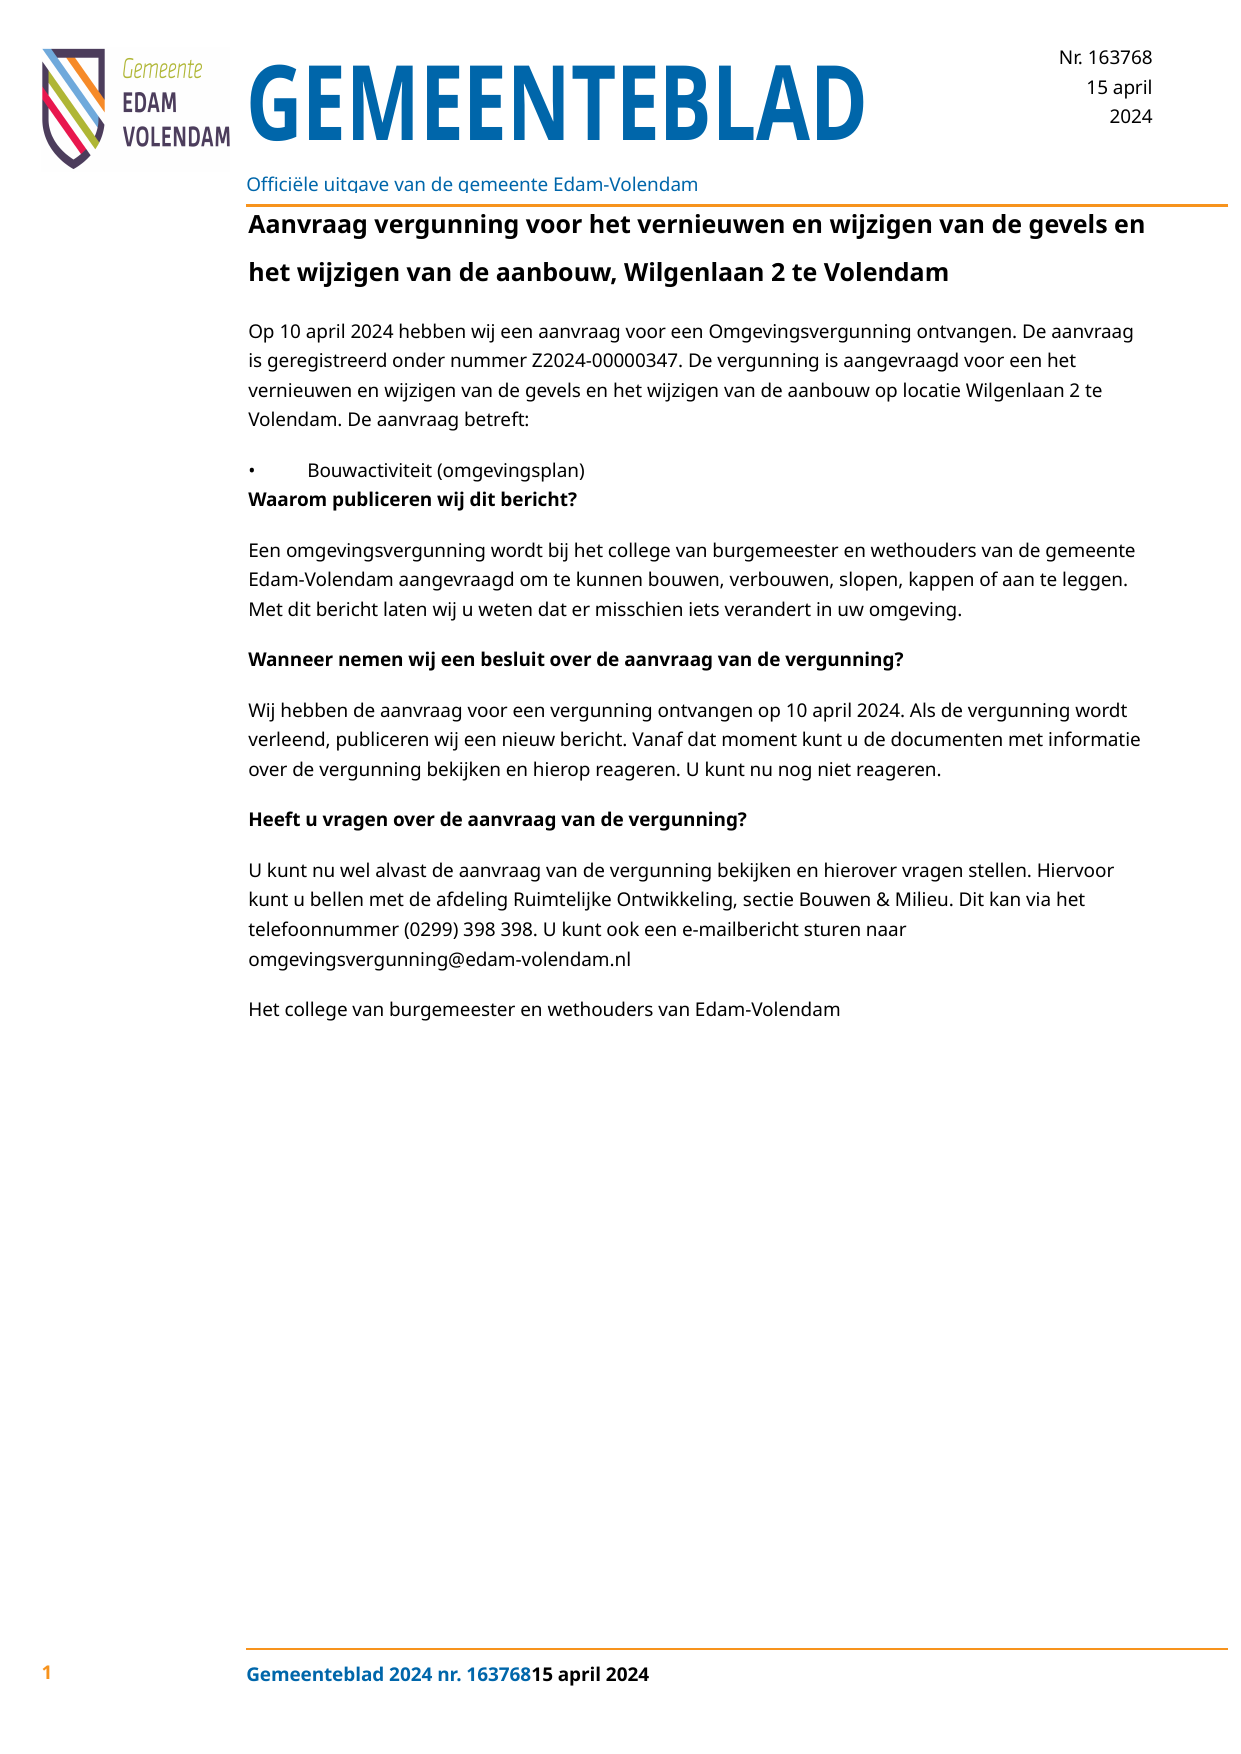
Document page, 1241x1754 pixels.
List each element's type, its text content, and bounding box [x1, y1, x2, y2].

text Aanvraag vergunning voor het vernieuwen en wijzigen van de gevels en het wijzigen van de aanbouw, Wilgenlaan 2 te Volendam [248, 207, 1152, 288]
text Waarom publiceren wij dit bericht? [248, 487, 1152, 512]
picture [41, 47, 231, 172]
text Wanneer nemen wij een besluit over de aanvraag van de vergunning? [248, 647, 1152, 672]
text Op 10 april 2024 hebben wij een aanvraag voor een Omgevingsvergunning ontvangen. De aanvraag is geregistreerd onder nummer Z2024-00000347. De vergunning is aangevraagd voor een het vernieuwen en wijzigen van de gevels en het wijzigen van de aanbouw op locatie Wilgenlaan 2 te Volendam. De aanvraag betreft: [248, 318, 1152, 432]
list Bouwactiviteit (omgevingsplan) [248, 457, 1152, 483]
text Wij hebben de aanvraag voor een vergunning ontvangen op 10 april 2024. Als de vergunning wordt verleend, publiceren wij een nieuw bericht. Vanaf dat moment kunt u de documenten met informatie over de vergunning bekijken en hierop reageren. U kunt nu nog niet reageren. [248, 697, 1152, 782]
text Een omgevingsvergunning wordt bij het college van burgemeester en wethouders van de gemeente Edam-Volendam aangevraagd om te kunnen bouwen, verbouwen, slopen, kappen of aan te leggen. Met dit bericht laten wij u weten dat er misschien iets verandert in uw omgeving. [248, 537, 1152, 622]
text Heeft u vragen over de aanvraag van de vergunning? [248, 807, 1152, 832]
text Het college van burgemeester en wethouders van Edam-Volendam [248, 996, 1152, 1022]
text U kunt nu wel alvast de aanvraag van de vergunning bekijken en hierover vragen stellen. Hiervoor kunt u bellen met de afdeling Ruimtelijke Ontwikkeling, sectie Bouwen & Milieu. Dit kan via het telefoonnummer (0299) 398 398. U kunt ook een e-mailbericht sturen naar omgevingsvergunning@edam-volendam.nl [248, 857, 1152, 972]
